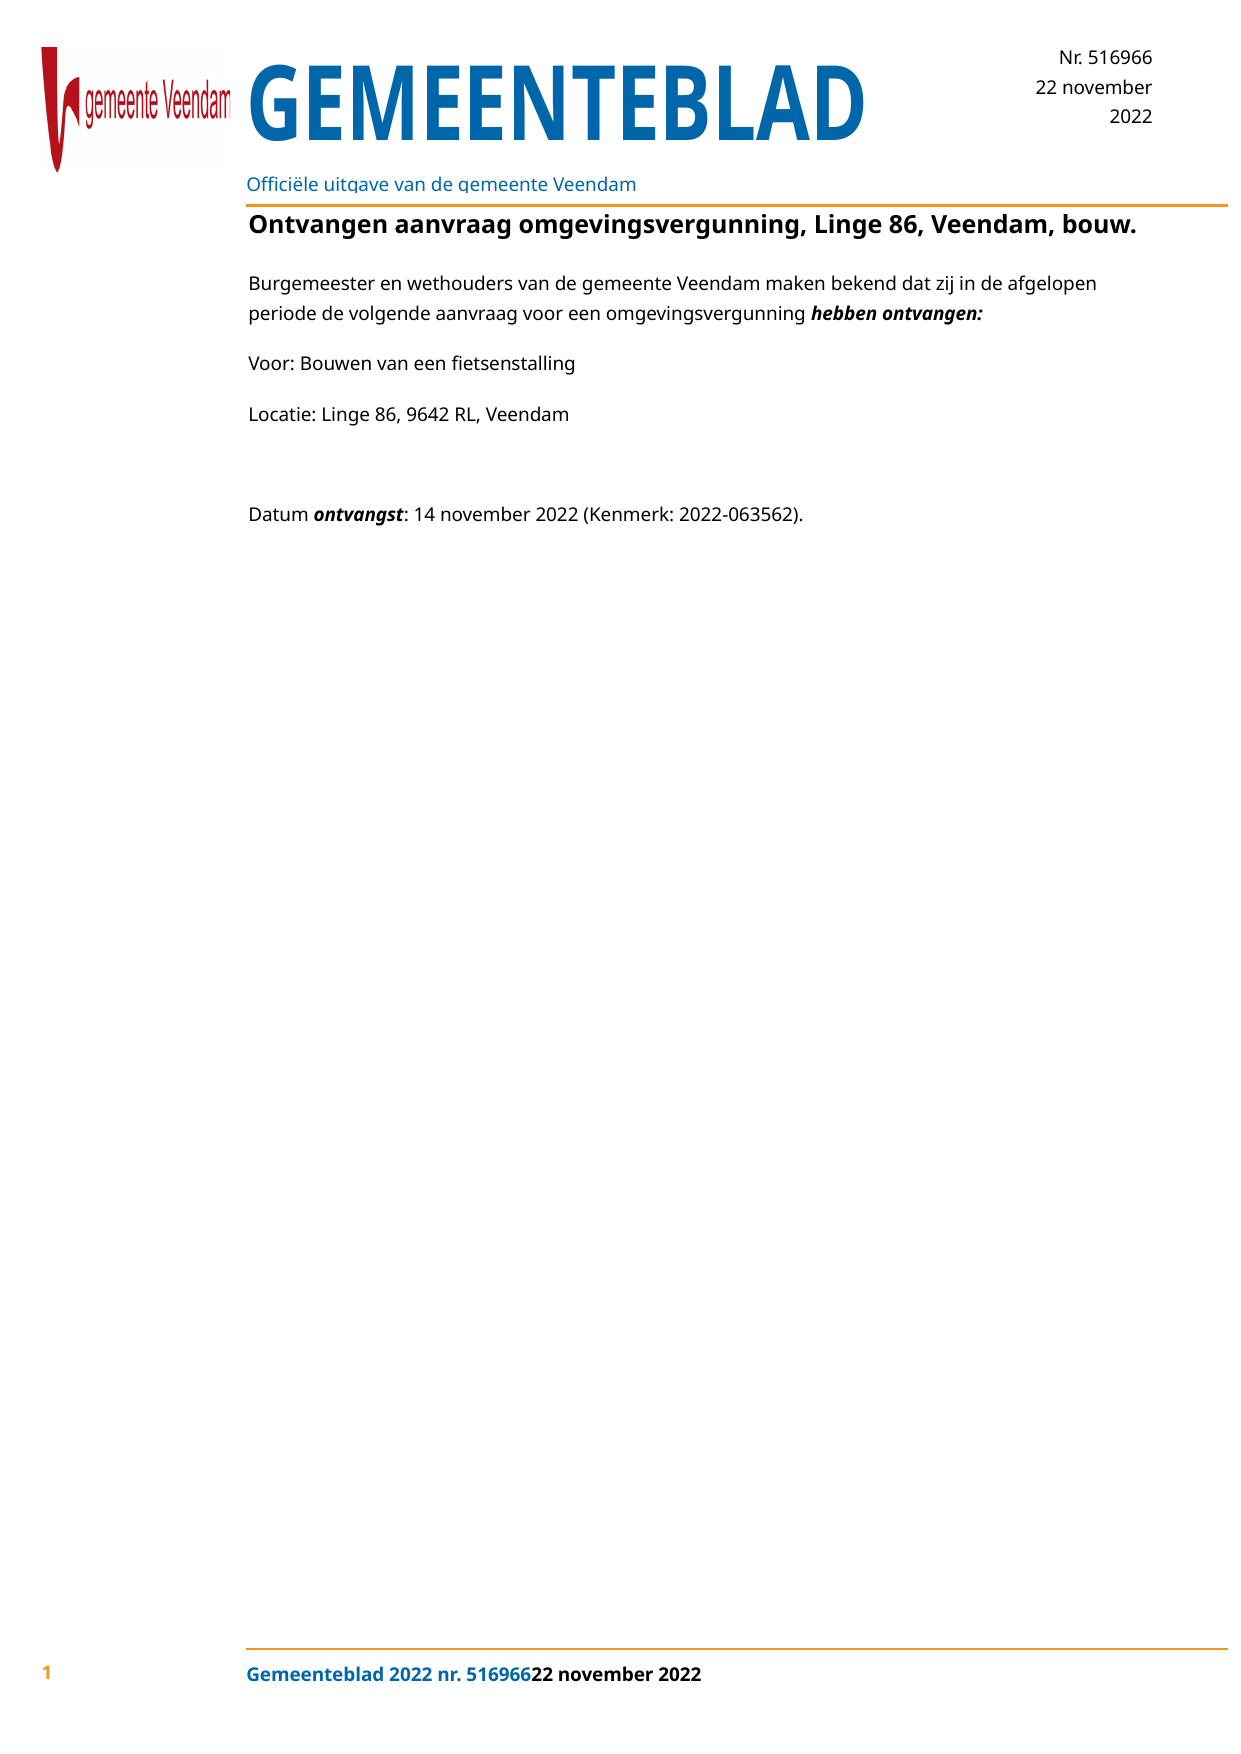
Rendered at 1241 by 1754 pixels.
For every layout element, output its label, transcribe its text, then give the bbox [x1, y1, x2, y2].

text Locatie: Linge 86, 9642 RL, Veendam [248, 401, 1152, 426]
text Burgemeester en wethouders van de gemeente Veendam maken bekend dat zij in de afgelopen periode de volgende aanvraag voor een omgevingsvergunning hebben ontvangen: [248, 270, 1152, 326]
picture [41, 47, 231, 172]
text Datum ontvangst: 14 november 2022 (Kenmerk: 2022-063562). [248, 502, 1152, 527]
text Ontvangen aanvraag omgevingsvergunning, Linge 86, Veendam, bouw. [248, 207, 1152, 241]
text Voor: Bouwen van een fietsenstalling [248, 350, 1152, 376]
